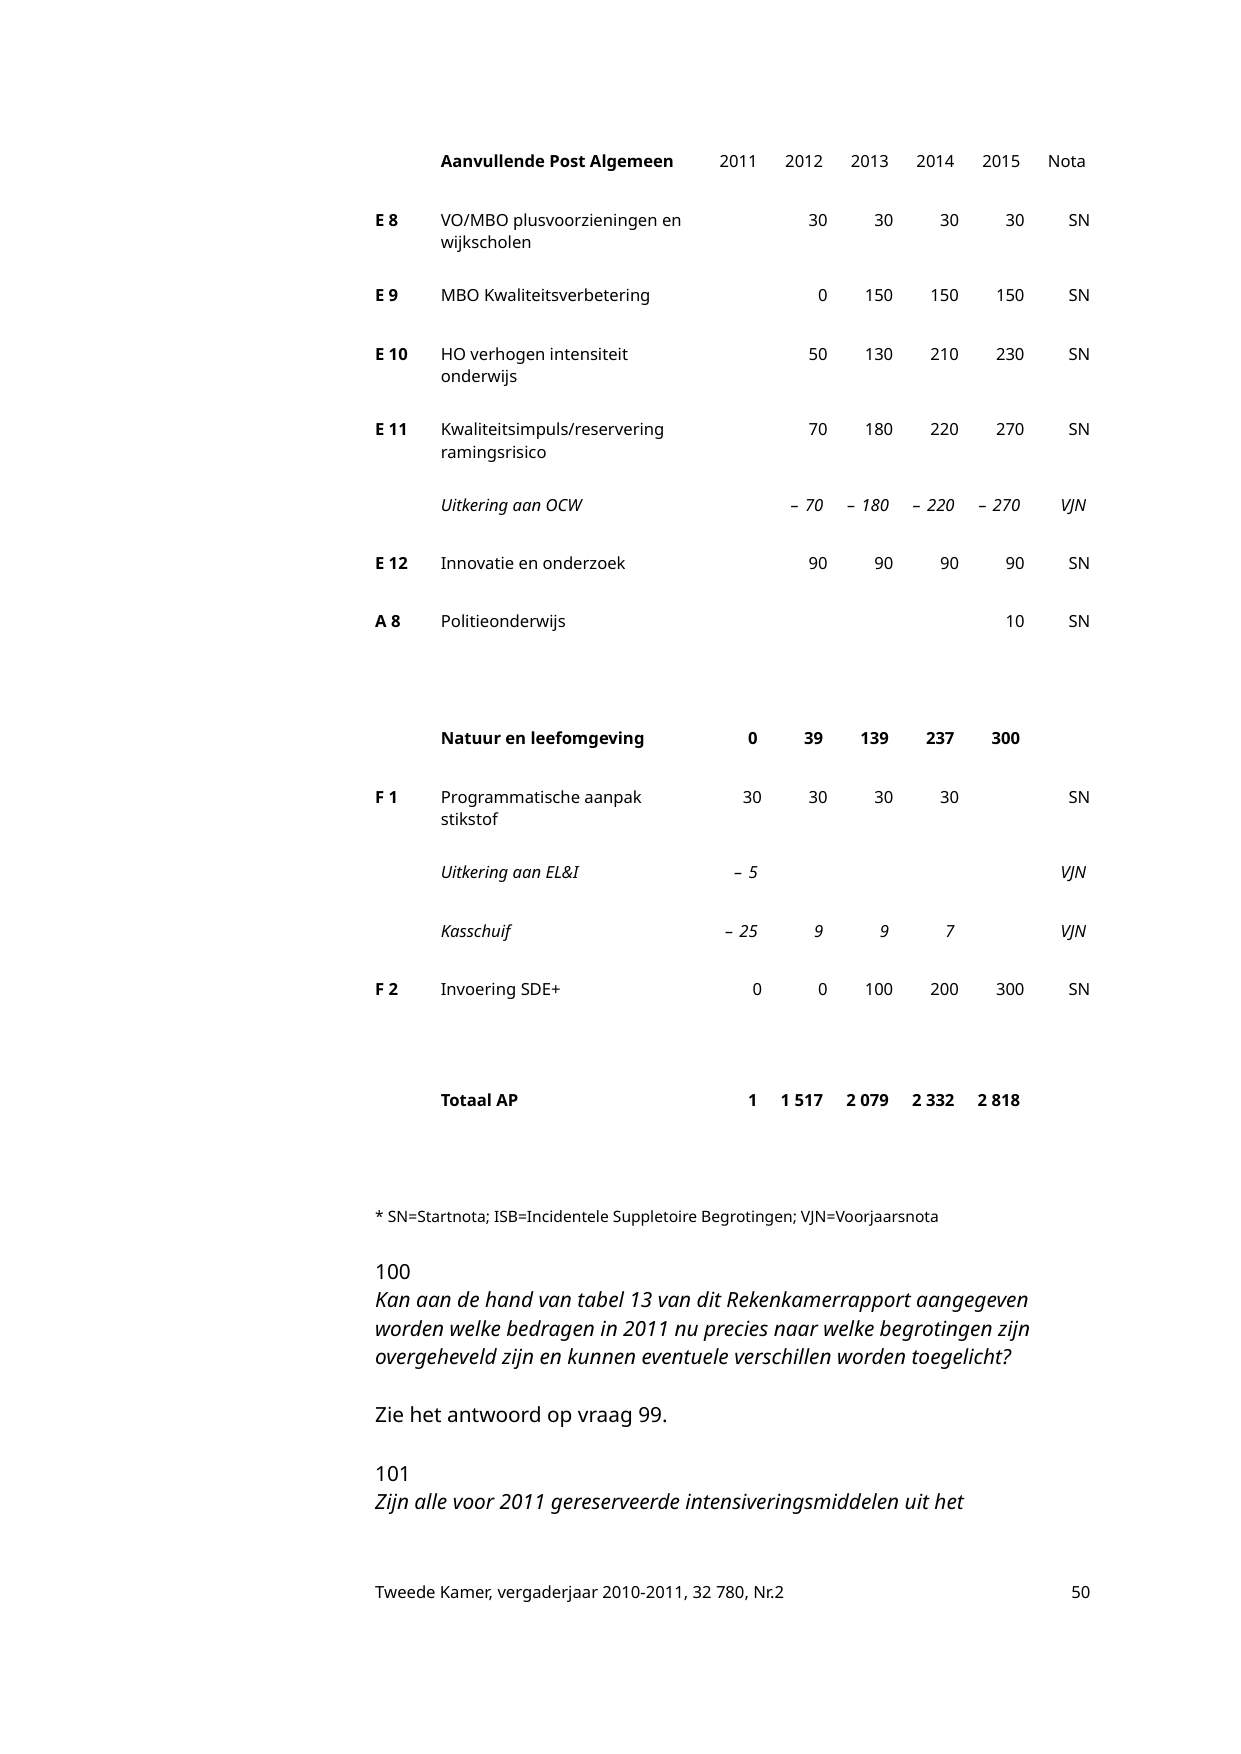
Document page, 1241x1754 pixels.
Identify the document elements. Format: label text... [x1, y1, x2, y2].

table_cell 0 [696, 978, 762, 1030]
table_cell 130 [827, 342, 893, 418]
table_cell F 2 [375, 978, 441, 1030]
text 100 [375, 1257, 1090, 1285]
table_cell [375, 1089, 441, 1147]
table_cell Uitkering aan OCW [441, 493, 696, 552]
table_cell [893, 669, 959, 727]
table_cell [375, 919, 441, 978]
table_cell 30 [959, 209, 1024, 284]
table_cell Invoering SDE+ [441, 978, 696, 1030]
table_cell – 270 [959, 493, 1024, 552]
table_cell 0 [762, 284, 827, 342]
table_cell 150 [959, 284, 1024, 342]
table_cell [893, 1030, 959, 1089]
table_cell [441, 1030, 696, 1089]
table_cell – 220 [893, 493, 959, 552]
table_header Aanvullende Post Algemeen [441, 150, 696, 208]
table_header 2011 [696, 150, 762, 208]
table_header 2013 [827, 150, 893, 208]
table_cell [441, 669, 696, 727]
table_cell 90 [959, 552, 1024, 610]
table_header [375, 150, 441, 208]
text Zie het antwoord op vraag 99. [375, 1401, 1090, 1429]
table_cell VJN [1024, 861, 1090, 919]
text 101 [375, 1459, 1090, 1487]
table_cell SN [1024, 209, 1090, 284]
table_cell 30 [827, 785, 893, 861]
table_cell VO/MBO plusvoorzieningen en wijkscholen [441, 209, 696, 284]
table_cell SN [1024, 785, 1090, 861]
table_cell – 70 [762, 493, 827, 552]
table_cell [1024, 1030, 1090, 1089]
text Zijn alle voor 2011 gereserveerde intensiveringsmiddelen uit het [375, 1487, 1090, 1516]
table_cell HO verhogen intensiteit onderwijs [441, 342, 696, 418]
table_cell Programmatische aanpak stikstof [441, 785, 696, 861]
table_cell [696, 342, 762, 418]
table_cell Totaal AP [441, 1089, 696, 1147]
table_cell 139 [827, 727, 893, 785]
table_cell [1024, 727, 1090, 785]
table_cell VJN [1024, 493, 1090, 552]
table_cell 2 079 [827, 1089, 893, 1147]
table_cell [375, 1030, 441, 1089]
table_cell 9 [827, 919, 893, 978]
table_cell 237 [893, 727, 959, 785]
table_cell E 10 [375, 342, 441, 418]
table_cell [959, 1030, 1024, 1089]
table_cell [1024, 1089, 1090, 1147]
table_cell [762, 669, 827, 727]
table_cell VJN [1024, 919, 1090, 978]
table_cell 50 [762, 342, 827, 418]
table_cell E 12 [375, 552, 441, 610]
table_cell SN [1024, 610, 1090, 668]
table_cell 90 [762, 552, 827, 610]
table_cell 0 [696, 727, 762, 785]
table_cell 39 [762, 727, 827, 785]
table_cell 2 332 [893, 1089, 959, 1147]
text Kan aan de hand van tabel 13 van dit Rekenkamerrapport aangegeven worden welke bedragen in 2011 nu precies naar welke begrotingen zijn overgeheveld zijn en kunnen eventuele verschillen worden toegelicht? [375, 1285, 1090, 1371]
table_cell – 180 [827, 493, 893, 552]
table_cell [762, 861, 827, 919]
table_cell SN [1024, 552, 1090, 610]
table_cell [959, 669, 1024, 727]
table_cell E 8 [375, 209, 441, 284]
table_cell Kwaliteitsimpuls/reservering ramingsrisico [441, 418, 696, 493]
table_cell [375, 493, 441, 552]
table_cell MBO Kwaliteitsverbetering [441, 284, 696, 342]
table_cell E 11 [375, 418, 441, 493]
table_cell [696, 209, 762, 284]
table_cell [696, 493, 762, 552]
table_cell SN [1024, 978, 1090, 1030]
table_cell [959, 919, 1024, 978]
table_cell [375, 727, 441, 785]
table_cell Politieonderwijs [441, 610, 696, 668]
table_cell [696, 1030, 762, 1089]
table_cell [762, 610, 827, 668]
table_cell 300 [959, 978, 1024, 1030]
table_cell 270 [959, 418, 1024, 493]
table_cell 1 [696, 1089, 762, 1147]
table_cell 30 [762, 209, 827, 284]
table_header 2012 [762, 150, 827, 208]
table_cell [696, 669, 762, 727]
table_cell [696, 610, 762, 668]
text * SN=Startnota; ISB=Incidentele Suppletoire Begrotingen; VJN=Voorjaarsnota [375, 1206, 1090, 1227]
table_header 2014 [893, 150, 959, 208]
table_cell A 8 [375, 610, 441, 668]
table_cell 70 [762, 418, 827, 493]
table_cell 180 [827, 418, 893, 493]
table_cell 0 [762, 978, 827, 1030]
table_cell 30 [893, 785, 959, 861]
table_cell 30 [893, 209, 959, 284]
table_cell [696, 418, 762, 493]
table_cell [762, 1030, 827, 1089]
table_cell [375, 861, 441, 919]
table_cell [893, 610, 959, 668]
table_cell 10 [959, 610, 1024, 668]
table_cell SN [1024, 418, 1090, 493]
table_cell [827, 861, 893, 919]
table_cell [696, 552, 762, 610]
table_cell F 1 [375, 785, 441, 861]
table_cell [375, 669, 441, 727]
table_cell [1024, 669, 1090, 727]
table_cell 230 [959, 342, 1024, 418]
table_cell [827, 1030, 893, 1089]
table_cell [827, 610, 893, 668]
table_cell 90 [893, 552, 959, 610]
table_cell E 9 [375, 284, 441, 342]
table_cell 30 [827, 209, 893, 284]
table_cell [959, 785, 1024, 861]
table_cell 2 818 [959, 1089, 1024, 1147]
table_cell 150 [827, 284, 893, 342]
table_cell 100 [827, 978, 893, 1030]
table_cell Uitkering aan EL&I [441, 861, 696, 919]
table_cell 220 [893, 418, 959, 493]
table_cell 30 [762, 785, 827, 861]
table_cell 150 [893, 284, 959, 342]
table_cell 7 [893, 919, 959, 978]
table_cell 200 [893, 978, 959, 1030]
table_cell 9 [762, 919, 827, 978]
table_cell [959, 861, 1024, 919]
table_cell – 5 [696, 861, 762, 919]
table_header 2015 [959, 150, 1024, 208]
table_cell 30 [696, 785, 762, 861]
table_cell Natuur en leefomgeving [441, 727, 696, 785]
table_cell SN [1024, 342, 1090, 418]
table_header Nota [1024, 150, 1090, 208]
table_cell [696, 284, 762, 342]
table_cell 300 [959, 727, 1024, 785]
table_cell 1 517 [762, 1089, 827, 1147]
table_cell 90 [827, 552, 893, 610]
table_cell Kasschuif [441, 919, 696, 978]
table_cell SN [1024, 284, 1090, 342]
table_cell – 25 [696, 919, 762, 978]
table_cell [827, 669, 893, 727]
table_cell 210 [893, 342, 959, 418]
table_cell [893, 861, 959, 919]
table_cell Innovatie en onderzoek [441, 552, 696, 610]
